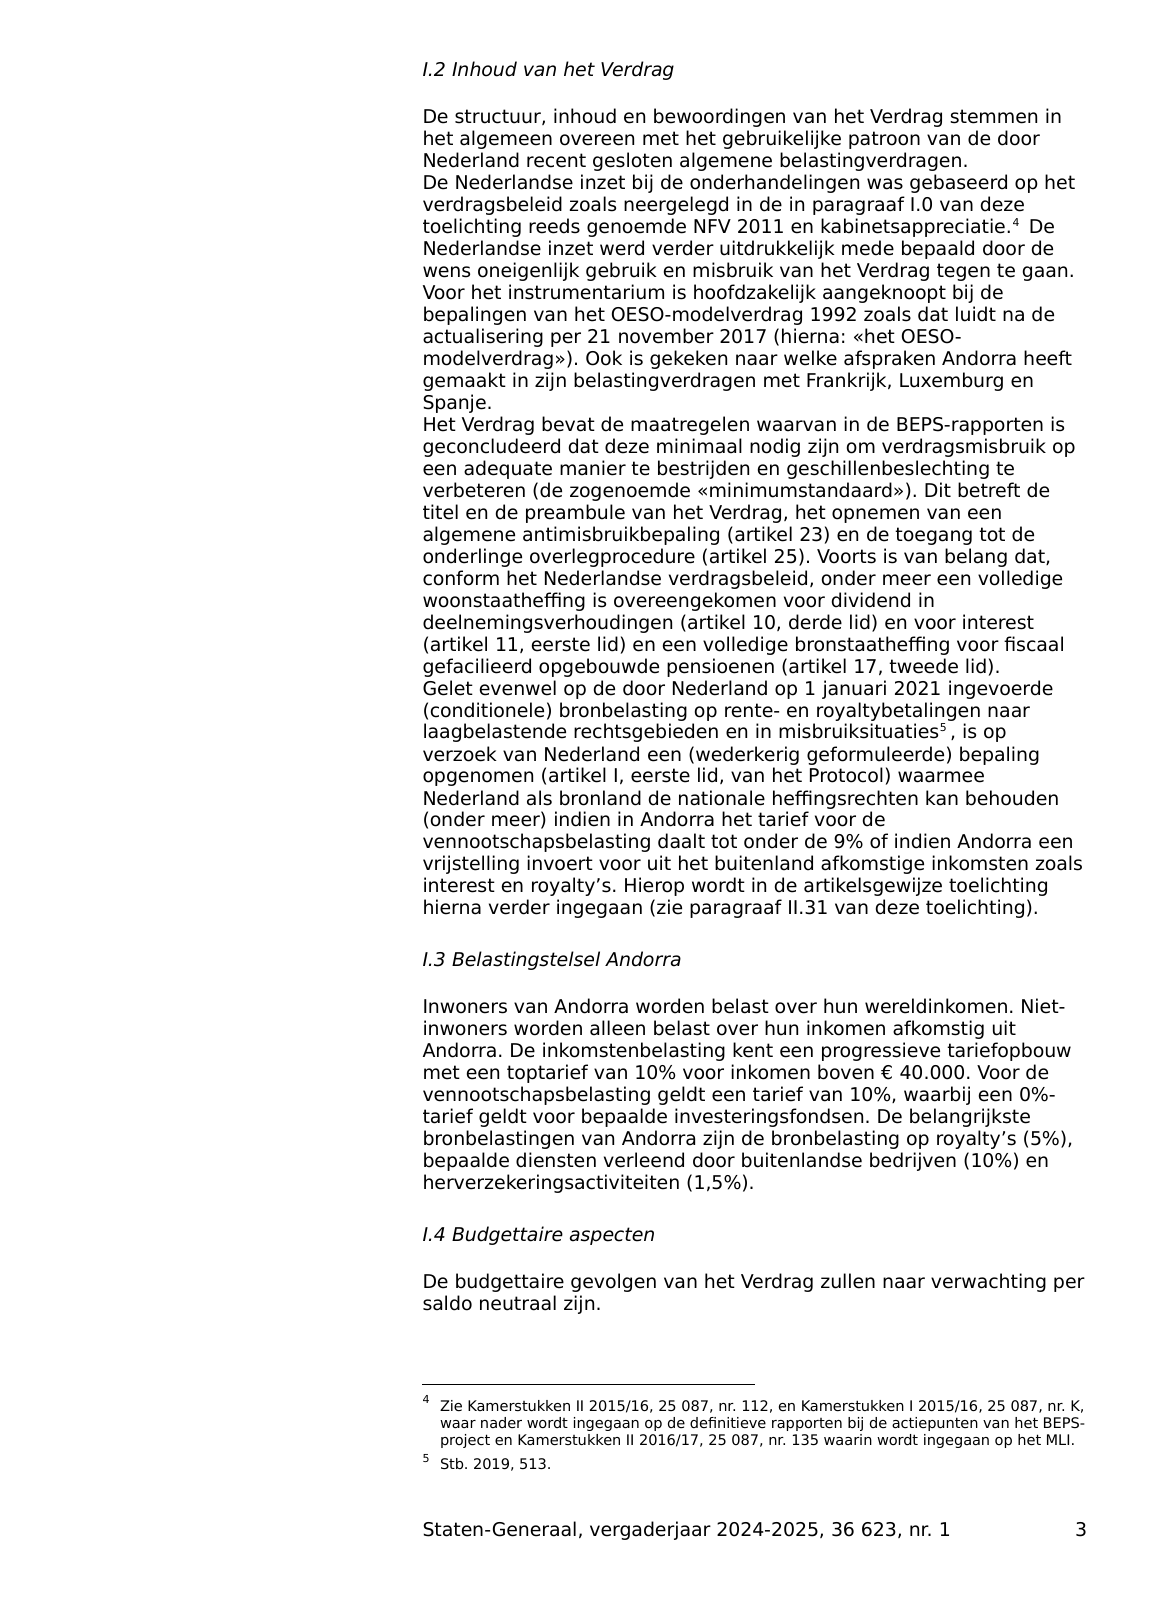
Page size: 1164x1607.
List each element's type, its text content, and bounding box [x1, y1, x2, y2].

text De budgettaire gevolgen van het Verdrag zullen naar verwachting per saldo neutraal zijn. [422, 1271, 1087, 1315]
subtitle I.3 Belastingstelsel Andorra [422, 949, 1087, 971]
text Inwoners van Andorra worden belast over hun wereldinkomen. Niet-inwoners worden alleen belast over hun inkomen afkomstig uit Andorra. De inkomstenbelasting kent een progressieve tariefopbouw met een toptarief van 10% voor inkomen boven € 40.000. Voor de vennootschapsbelasting geldt een tarief van 10%, waarbij een 0%-tarief geldt voor bepaalde investeringsfondsen. De belangrijkste bronbelastingen van Andorra zijn de bronbelasting op royalty’s (5%), bepaalde diensten verleend door buitenlandse bedrijven (10%) en herverzekeringsactiviteiten (1,5%). [422, 996, 1087, 1194]
text De Nederlandse inzet bij de onderhandelingen was gebaseerd op het verdragsbeleid zoals neergelegd in de in paragraaf I.0 van deze toelichting reeds genoemde NFV 2011 en kabinetsappreciatie. De Nederlandse inzet werd verder uitdrukkelijk mede bepaald door de wens oneigenlijk gebruik en misbruik van het Verdrag tegen te gaan. [422, 172, 1087, 282]
text Voor het instrumentarium is hoofdzakelijk aangeknoopt bij de bepalingen van het OESO-modelverdrag 1992 zoals dat luidt na de actualisering per 21 november 2017 (hierna: «het OESO-modelverdrag»). Ook is gekeken naar welke afspraken Andorra heeft gemaakt in zijn belastingverdragen met Frankrijk, Luxemburg en Spanje. [422, 282, 1087, 414]
subtitle I.2 Inhoud van het Verdrag [422, 59, 1087, 81]
text Het Verdrag bevat de maatregelen waarvan in de BEPS-rapporten is geconcludeerd dat deze minimaal nodig zijn om verdragsmisbruik op een adequate manier te bestrijden en geschillenbeslechting te verbeteren (de zogenoemde «minimumstandaard»). Dit betreft de titel en de preambule van het Verdrag, het opnemen van een algemene antimisbruikbepaling (artikel 23) en de toegang tot de onderlinge overlegprocedure (artikel 25). Voorts is van belang dat, conform het Nederlandse verdragsbeleid, onder meer een volledige woonstaatheffing is overeengekomen voor dividend in deelnemingsverhoudingen (artikel 10, derde lid) en voor interest (artikel 11, eerste lid) en een volledige bronstaatheffing voor fiscaal gefacilieerd opgebouwde pensioenen (artikel 17, tweede lid). [422, 414, 1087, 677]
text Gelet evenwel op de door Nederland op 1 januari 2021 ingevoerde (conditionele) bronbelasting op rente- en royaltybetalingen naar laagbelastende rechtsgebieden en in misbruiksituaties, is op verzoek van Nederland een (wederkerig geformuleerde) bepaling opgenomen (artikel I, eerste lid, van het Protocol) waarmee Nederland als bronland de nationale heffingsrechten kan behouden (onder meer) indien in Andorra het tarief voor de vennootschapsbelasting daalt tot onder de 9% of indien Andorra een vrijstelling invoert voor uit het buitenland afkomstige inkomsten zoals interest en royalty’s. Hierop wordt in de artikelsgewijze toelichting hierna verder ingegaan (zie paragraaf II.31 van deze toelichting). [422, 677, 1087, 919]
subtitle I.4 Budgettaire aspecten [422, 1224, 1087, 1246]
text De structuur, inhoud en bewoordingen van het Verdrag stemmen in het algemeen overeen met het gebruikelijke patroon van de door Nederland recent gesloten algemene belastingverdragen. [422, 106, 1087, 172]
text Zie Kamerstukken II 2015/16, 25 087, nr. 112, en Kamerstukken I 2015/16, 25 087, nr. K, waar nader wordt ingegaan op de definitieve rapporten bij de actiepunten van het BEPS-project en Kamerstukken II 2016/17, 25 087, nr. 135 waarin wordt ingegaan op het MLI. [422, 1393, 1087, 1449]
text Stb. 2019, 513. [422, 1452, 1087, 1474]
